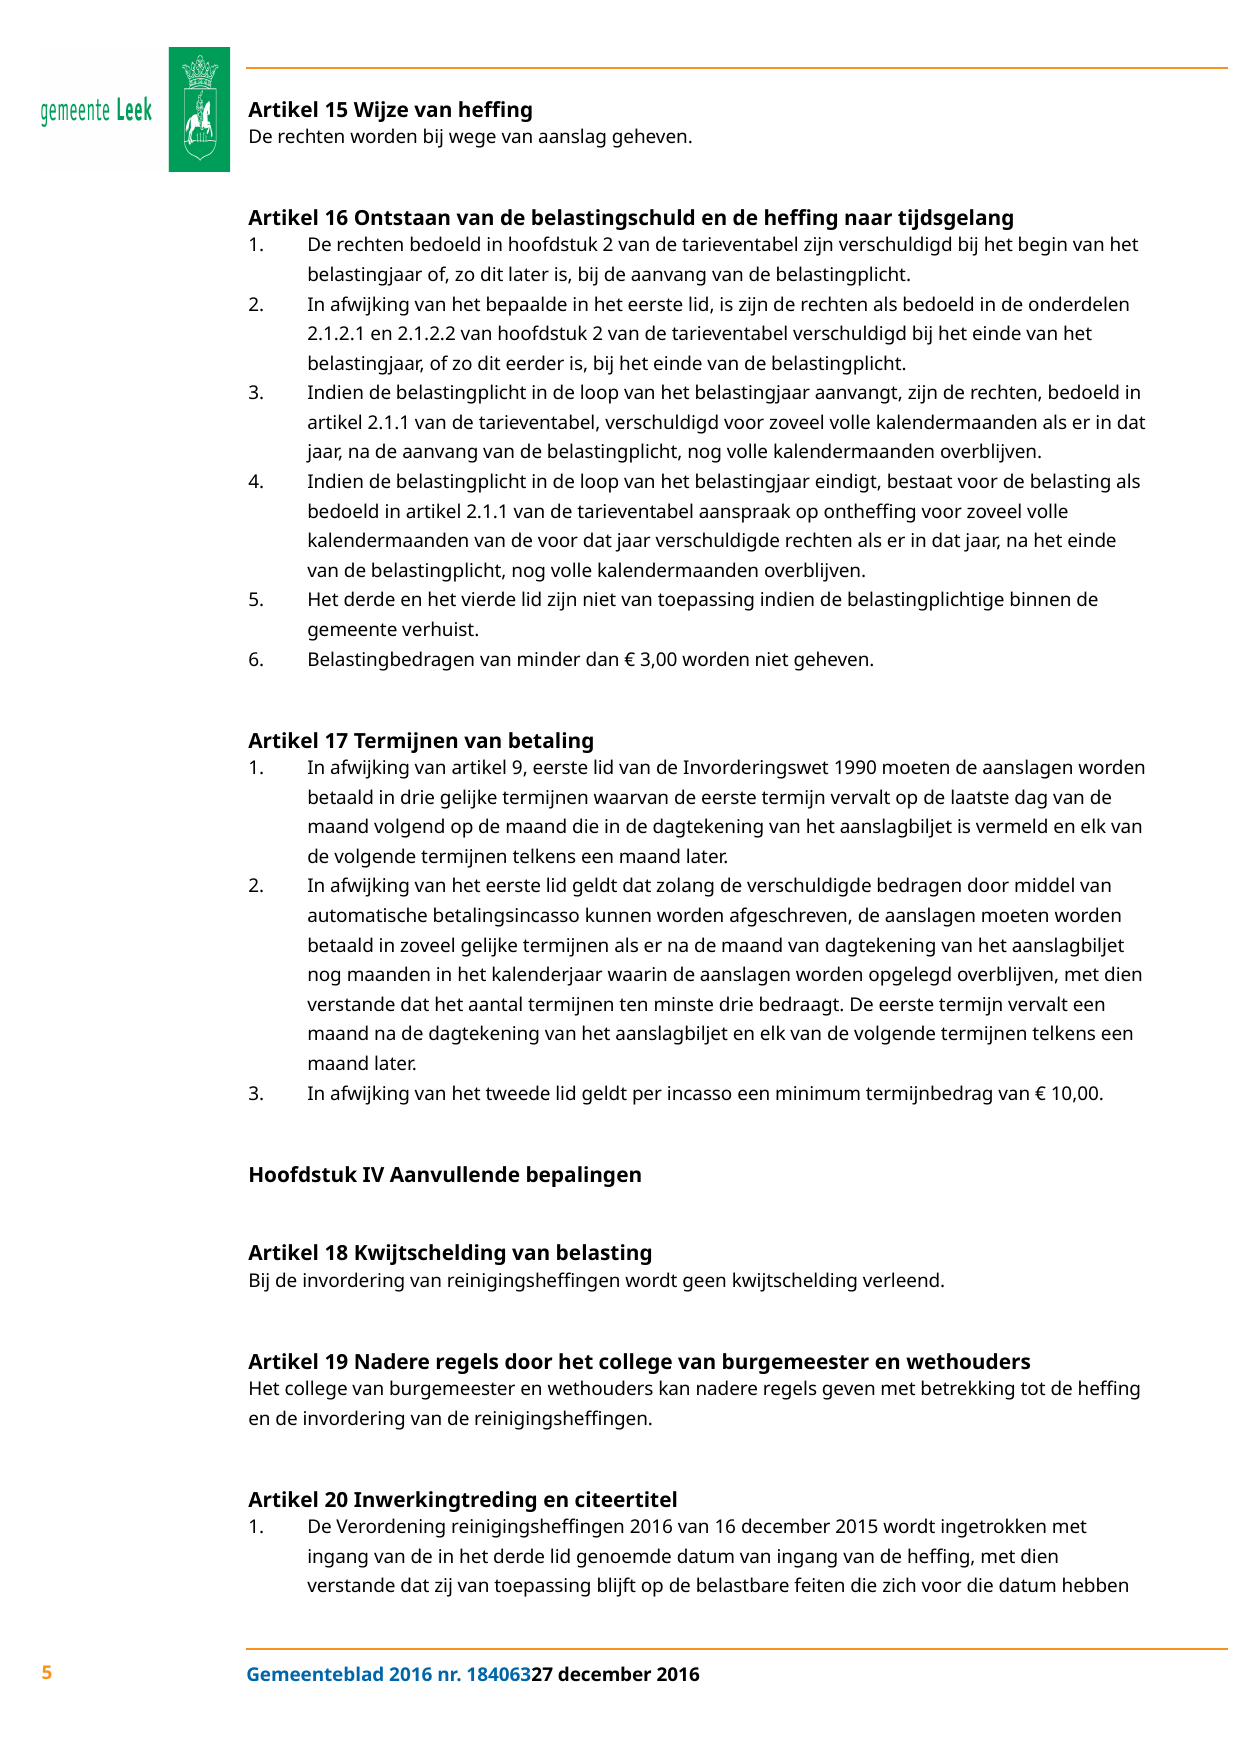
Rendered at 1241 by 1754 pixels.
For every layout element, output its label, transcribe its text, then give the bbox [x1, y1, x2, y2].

text Bij de invordering van reinigingsheffingen wordt geen kwijtschelding verleend. [248, 1267, 1152, 1293]
text Artikel 20 Inwerkingtreding en citeertitel [248, 1485, 1152, 1513]
text Artikel 18 Kwijtschelding van belasting [248, 1238, 1152, 1267]
text Hoofdstuk IV Aanvullende bepalingen [248, 1160, 1152, 1188]
picture [41, 47, 231, 172]
text Artikel 15 Wijze van heffing [248, 95, 1152, 123]
list De rechten bedoeld in hoofdstuk 2 van de tarieventabel zijn verschuldigd bij het begin van het belastingjaar of, zo dit later is, bij de aanvang van de belastingplicht. [248, 232, 1152, 287]
text Artikel 17 Termijnen van betaling [248, 726, 1152, 754]
list Indien de belastingplicht in de loop van het belastingjaar aanvangt, zijn de rechten, bedoeld in artikel 2.1.1 van de tarieventabel, verschuldigd voor zoveel volle kalendermaanden als er in dat jaar, na de aanvang van de belastingplicht, nog volle kalendermaanden overblijven. [248, 379, 1152, 464]
text De rechten worden bij wege van aanslag geheven. [248, 123, 1152, 149]
text Het college van burgemeester en wethouders kan nadere regels geven met betrekking tot de heffing en de invordering van de reinigingsheffingen. [248, 1375, 1152, 1431]
list In afwijking van artikel 9, eerste lid van de Invorderingswet 1990 moeten de aanslagen worden betaald in drie gelijke termijnen waarvan de eerste termijn vervalt op de laatste dag van de maand volgend op de maand die in de dagtekening van het aanslagbiljet is vermeld en elk van de volgende termijnen telkens een maand later. [248, 754, 1152, 869]
list Belastingbedragen van minder dan € 3,00 worden niet geheven. [248, 646, 1152, 672]
list In afwijking van het bepaalde in het eerste lid, is zijn de rechten als bedoeld in de onderdelen 2.1.2.1 en 2.1.2.2 van hoofdstuk 2 van de tarieventabel verschuldigd bij het einde van het belastingjaar, of zo dit eerder is, bij het einde van de belastingplicht. [248, 291, 1152, 376]
list De Verordening reinigingsheffingen 2016 van 16 december 2015 wordt ingetrokken met ingang van de in het derde lid genoemde datum van ingang van de heffing, met dien verstande dat zij van toepassing blijft op de belastbare feiten die zich voor die datum hebben [248, 1513, 1152, 1598]
text Artikel 16 Ontstaan van de belastingschuld en de heffing naar tijdsgelang [248, 203, 1152, 232]
list In afwijking van het tweede lid geldt per incasso een minimum termijnbedrag van € 10,00. [248, 1080, 1152, 1105]
list Het derde en het vierde lid zijn niet van toepassing indien de belastingplichtige binnen de gemeente verhuist. [248, 587, 1152, 642]
list In afwijking van het eerste lid geldt dat zolang de verschuldigde bedragen door middel van automatische betalingsincasso kunnen worden afgeschreven, de aanslagen moeten worden betaald in zoveel gelijke termijnen als er na de maand van dagtekening van het aanslagbiljet nog maanden in het kalenderjaar waarin de aanslagen worden opgelegd overblijven, met dien verstande dat het aantal termijnen ten minste drie bedraagt. De eerste termijn vervalt een maand na de dagtekening van het aanslagbiljet en elk van de volgende termijnen telkens een maand later. [248, 873, 1152, 1076]
list Indien de belastingplicht in de loop van het belastingjaar eindigt, bestaat voor de belasting als bedoeld in artikel 2.1.1 van de tarieventabel aanspraak op ontheffing voor zoveel volle kalendermaanden van de voor dat jaar verschuldigde rechten als er in dat jaar, na het einde van de belastingplicht, nog volle kalendermaanden overblijven. [248, 468, 1152, 583]
text Artikel 19 Nadere regels door het college van burgemeester en wethouders [248, 1347, 1152, 1375]
